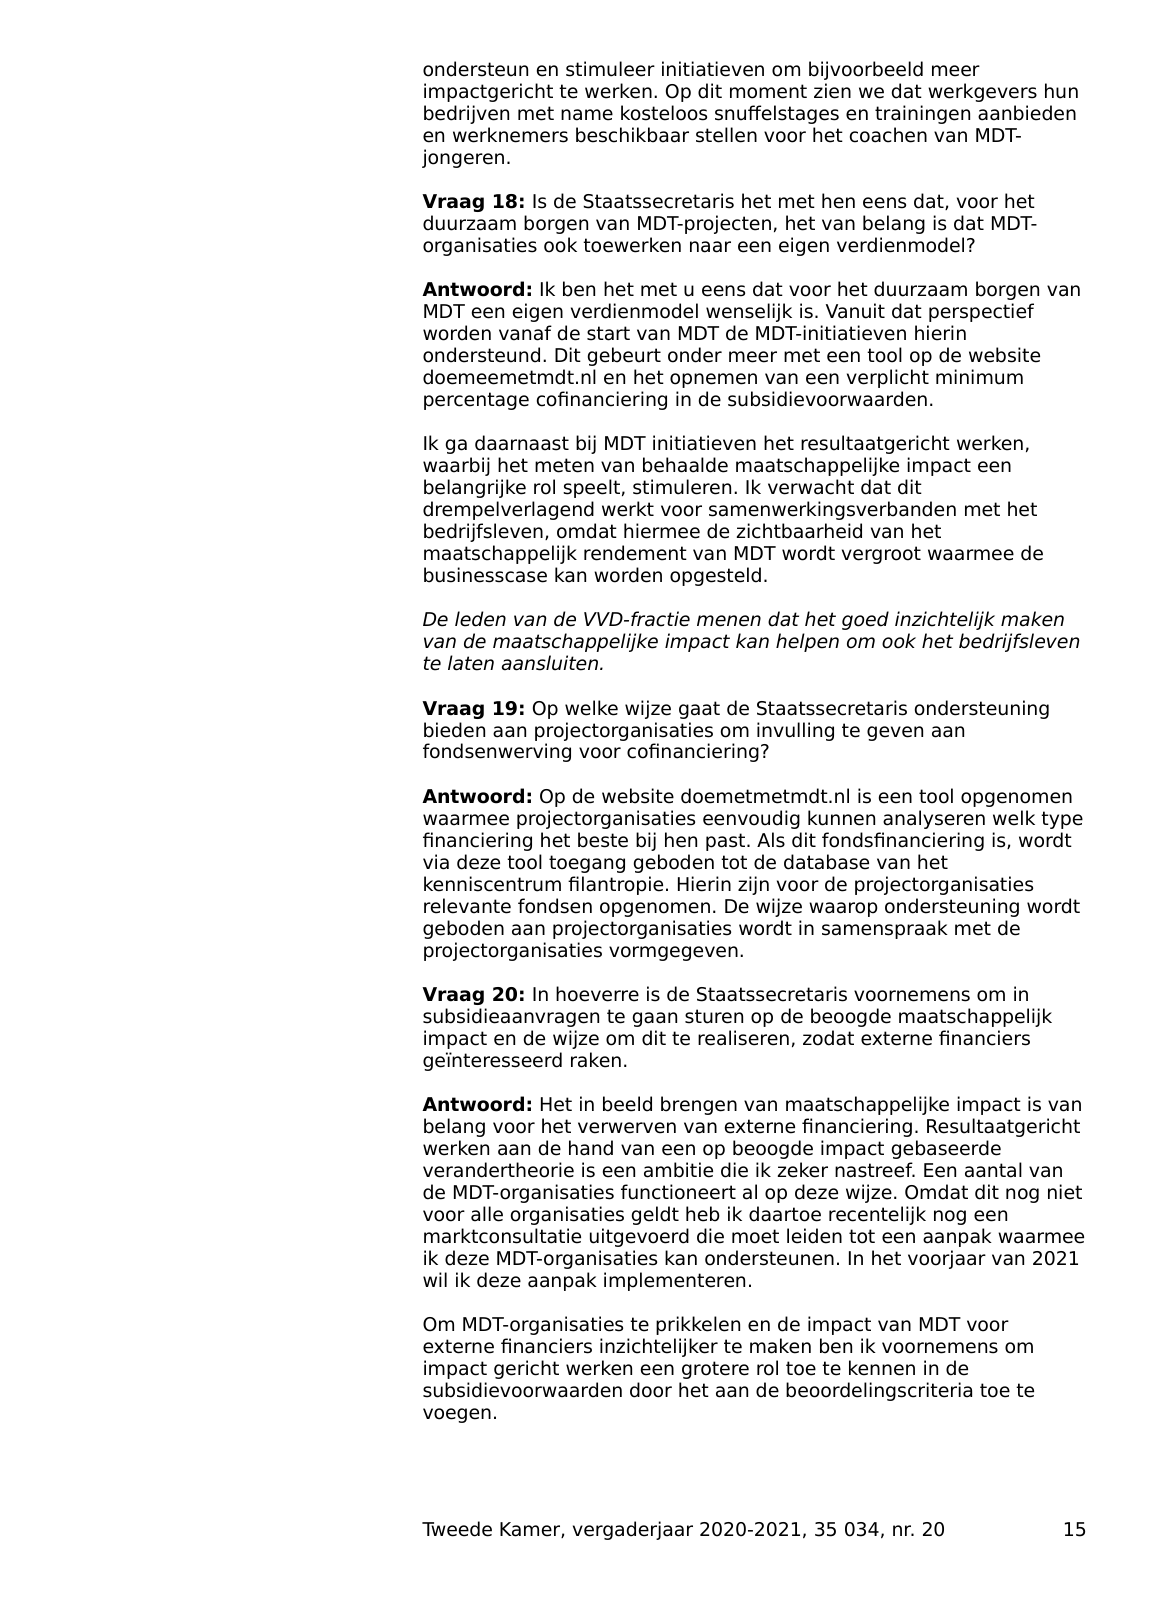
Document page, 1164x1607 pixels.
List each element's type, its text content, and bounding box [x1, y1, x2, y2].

text Vraag 18: Is de Staatssecretaris het met hen eens dat, voor het duurzaam borgen van MDT-projecten, het van belang is dat MDT-organisaties ook toewerken naar een eigen verdienmodel? [422, 191, 1087, 257]
text De leden van de VVD-fractie menen dat het goed inzichtelijk maken van de maatschappelijke impact kan helpen om ook het bedrijfsleven te laten aansluiten. [422, 609, 1087, 675]
text Om MDT-organisaties te prikkelen en de impact van MDT voor externe financiers inzichtelijker te maken ben ik voornemens om impact gericht werken een grotere rol toe te kennen in de subsidievoorwaarden door het aan de beoordelingscriteria toe te voegen. [422, 1314, 1087, 1424]
text Antwoord: Op de website doemetmetmdt.nl is een tool opgenomen waarmee projectorganisaties eenvoudig kunnen analyseren welk type financiering het beste bij hen past. Als dit fondsfinanciering is, wordt via deze tool toegang geboden tot de database van het kenniscentrum filantropie. Hierin zijn voor de projectorganisaties relevante fondsen opgenomen. De wijze waarop ondersteuning wordt geboden aan projectorganisaties wordt in samenspraak met de projectorganisaties vormgegeven. [422, 786, 1087, 961]
text Vraag 19: Op welke wijze gaat de Staatssecretaris ondersteuning bieden aan projectorganisaties om invulling te geven aan fondsenwerving voor cofinanciering? [422, 697, 1087, 763]
text Antwoord: Het in beeld brengen van maatschappelijke impact is van belang voor het verwerven van externe financiering. Resultaatgericht werken aan de hand van een op beoogde impact gebaseerde verandertheorie is een ambitie die ik zeker nastreef. Een aantal van de MDT-organisaties functioneert al op deze wijze. Omdat dit nog niet voor alle organisaties geldt heb ik daartoe recentelijk nog een marktconsultatie uitgevoerd die moet leiden tot een aanpak waarmee ik deze MDT-organisaties kan ondersteunen. In het voorjaar van 2021 wil ik deze aanpak implementeren. [422, 1094, 1087, 1292]
text Vraag 20: In hoeverre is de Staatssecretaris voornemens om in subsidieaanvragen te gaan sturen op de beoogde maatschappelijk impact en de wijze om dit te realiseren, zodat externe financiers geïnteresseerd raken. [422, 984, 1087, 1072]
text Antwoord: Ik ben het met u eens dat voor het duurzaam borgen van MDT een eigen verdienmodel wenselijk is. Vanuit dat perspectief worden vanaf de start van MDT de MDT-initiatieven hierin ondersteund. Dit gebeurt onder meer met een tool op de website doemeemetmdt.nl en het opnemen van een verplicht minimum percentage cofinanciering in de subsidievoorwaarden. [422, 279, 1087, 411]
text Ik ga daarnaast bij MDT initiatieven het resultaatgericht werken, waarbij het meten van behaalde maatschappelijke impact een belangrijke rol speelt, stimuleren. Ik verwacht dat dit drempelverlagend werkt voor samenwerkingsverbanden met het bedrijfsleven, omdat hiermee de zichtbaarheid van het maatschappelijk rendement van MDT wordt vergroot waarmee de businesscase kan worden opgesteld. [422, 433, 1087, 587]
text ondersteun en stimuleer initiatieven om bijvoorbeeld meer impactgericht te werken. Op dit moment zien we dat werkgevers hun bedrijven met name kosteloos snuffelstages en trainingen aanbieden en werknemers beschikbaar stellen voor het coachen van MDT-jongeren. [422, 59, 1087, 169]
